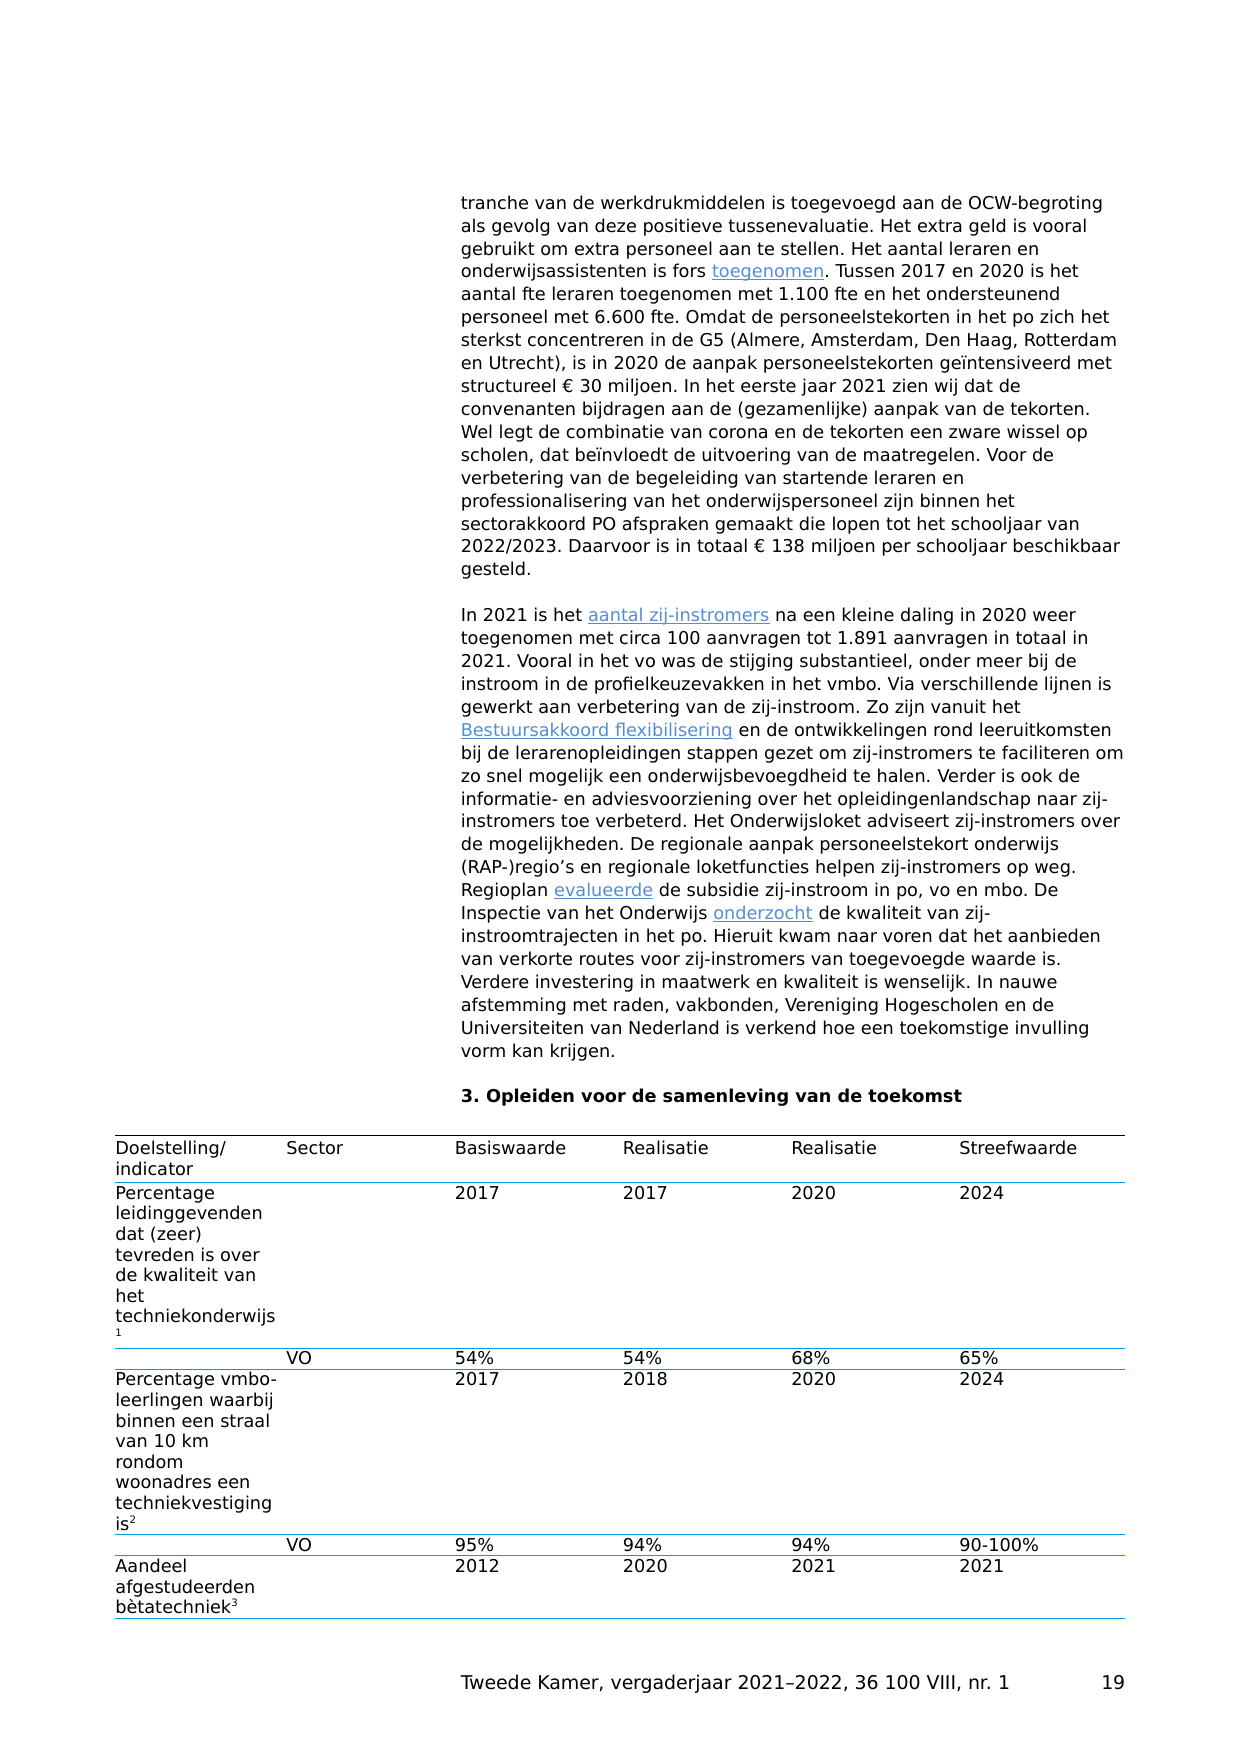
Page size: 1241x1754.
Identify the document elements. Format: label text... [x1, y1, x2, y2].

table_cell Doelstelling/indicator [115, 1136, 283, 1182]
table_cell 65% [956, 1349, 1125, 1369]
table_cell 2020 [788, 1370, 956, 1534]
table_cell VO [283, 1535, 452, 1555]
table_cell Streefwaarde [956, 1136, 1125, 1182]
table_cell 2020 [620, 1556, 788, 1618]
table_header Tabel 4 Opleiden voor de samenleving van de toekomst [115, 1110, 1125, 1134]
table_cell Percentage leidinggevenden dat (zeer) tevreden is over de kwaliteit van het techniekonderwijs1 [115, 1183, 283, 1348]
table_cell 2024 [956, 1370, 1125, 1534]
table_cell 94% [620, 1535, 788, 1555]
table_cell 2012 [452, 1556, 620, 1618]
table_cell 2017 [620, 1183, 788, 1348]
table_cell [115, 1349, 283, 1369]
table_cell Aandeel afgestudeerden bètatechniek3 [115, 1556, 283, 1618]
text In 2021 is het aantal zij-instromers na een kleine daling in 2020 weer toegenomen met circa 100 aanvragen tot 1.891 aanvragen in totaal in 2021. Vooral in het vo was de stijging substantieel, onder meer bij de instroom in de profielkeuzevakken in het vmbo. Via verschillende lijnen is gewerkt aan verbetering van de zij-instroom. Zo zijn vanuit het Bestuursakkoord flexibilisering en de ontwikkelingen rond leeruitkomsten bij de lerarenopleidingen stappen gezet om zij-instromers te faciliteren om zo snel mogelijk een onderwijsbevoegdheid te halen. Verder is ook de informatie- en adviesvoorziening over het opleidingenlandschap naar zij-instromers toe verbeterd. Het Onderwijsloket adviseert zij-instromers over de mogelijkheden. De regionale aanpak personeelstekort onderwijs (RAP-)regio’s en regionale loketfuncties helpen zij-instromers op weg. Regioplan evalueerde de subsidie zij-instroom in po, vo en mbo. De Inspectie van het Onderwijs onderzocht de kwaliteit van zij-instroomtrajecten in het po. Hieruit kwam naar voren dat het aanbieden van verkorte routes voor zij-instromers van toegevoegde waarde is. Verdere investering in maatwerk en kwaliteit is wenselijk. In nauwe afstemming met raden, vakbonden, Vereniging Hogescholen en de Universiteiten van Nederland is verkend hoe een toekomstige invulling vorm kan krijgen. [461, 603, 1125, 1062]
table_cell 94% [788, 1535, 956, 1555]
table_cell [283, 1183, 452, 1348]
table_cell 2017 [452, 1183, 620, 1348]
table_cell 2017 [452, 1370, 620, 1534]
table_cell 2021 [788, 1556, 956, 1618]
table_cell Realisatie [788, 1136, 956, 1182]
table_cell Percentage vmbo-leerlingen waarbij binnen een straal van 10 km rondom woonadres een techniekvestiging is2 [115, 1370, 283, 1534]
table_cell Sector [283, 1136, 452, 1182]
table_cell 2018 [620, 1370, 788, 1534]
text tranche van de werkdrukmiddelen is toegevoegd aan de OCW-begroting als gevolg van deze positieve tussenevaluatie. Het extra geld is vooral gebruikt om extra personeel aan te stellen. Het aantal leraren en onderwijsassistenten is fors toegenomen. Tussen 2017 en 2020 is het aantal fte leraren toegenomen met 1.100 fte en het ondersteunend personeel met 6.600 fte. Omdat de personeelstekorten in het po zich het sterkst concentreren in de G5 (Almere, Amsterdam, Den Haag, Rotterdam en Utrecht), is in 2020 de aanpak personeelstekorten geïntensiveerd met structureel € 30 miljoen. In het eerste jaar 2021 zien wij dat de convenanten bijdragen aan de (gezamenlijke) aanpak van de tekorten. Wel legt de combinatie van corona en de tekorten een zware wissel op scholen, dat beïnvloedt de uitvoering van de maatregelen. Voor de verbetering van de begeleiding van startende leraren en professionalisering van het onderwijspersoneel zijn binnen het sectorakkoord PO afspraken gemaakt die lopen tot het schooljaar van 2022/2023. Daarvoor is in totaal € 138 miljoen per schooljaar beschikbaar gesteld. [461, 191, 1125, 580]
table_cell VO [283, 1349, 452, 1369]
table_cell [283, 1556, 452, 1618]
table_cell 2021 [956, 1556, 1125, 1618]
table_cell 90-100% [956, 1535, 1125, 1555]
table_cell [283, 1370, 452, 1534]
table_cell 95% [452, 1535, 620, 1555]
table_cell 2024 [956, 1183, 1125, 1348]
text 3. Opleiden voor de samenleving van de toekomst [461, 1084, 1125, 1107]
table_cell [115, 1535, 283, 1555]
table_cell Realisatie [620, 1136, 788, 1182]
table_cell 54% [452, 1349, 620, 1369]
table_cell 2020 [788, 1183, 956, 1348]
table_cell Basiswaarde [452, 1136, 620, 1182]
table_cell 68% [788, 1349, 956, 1369]
table_cell 54% [620, 1349, 788, 1369]
